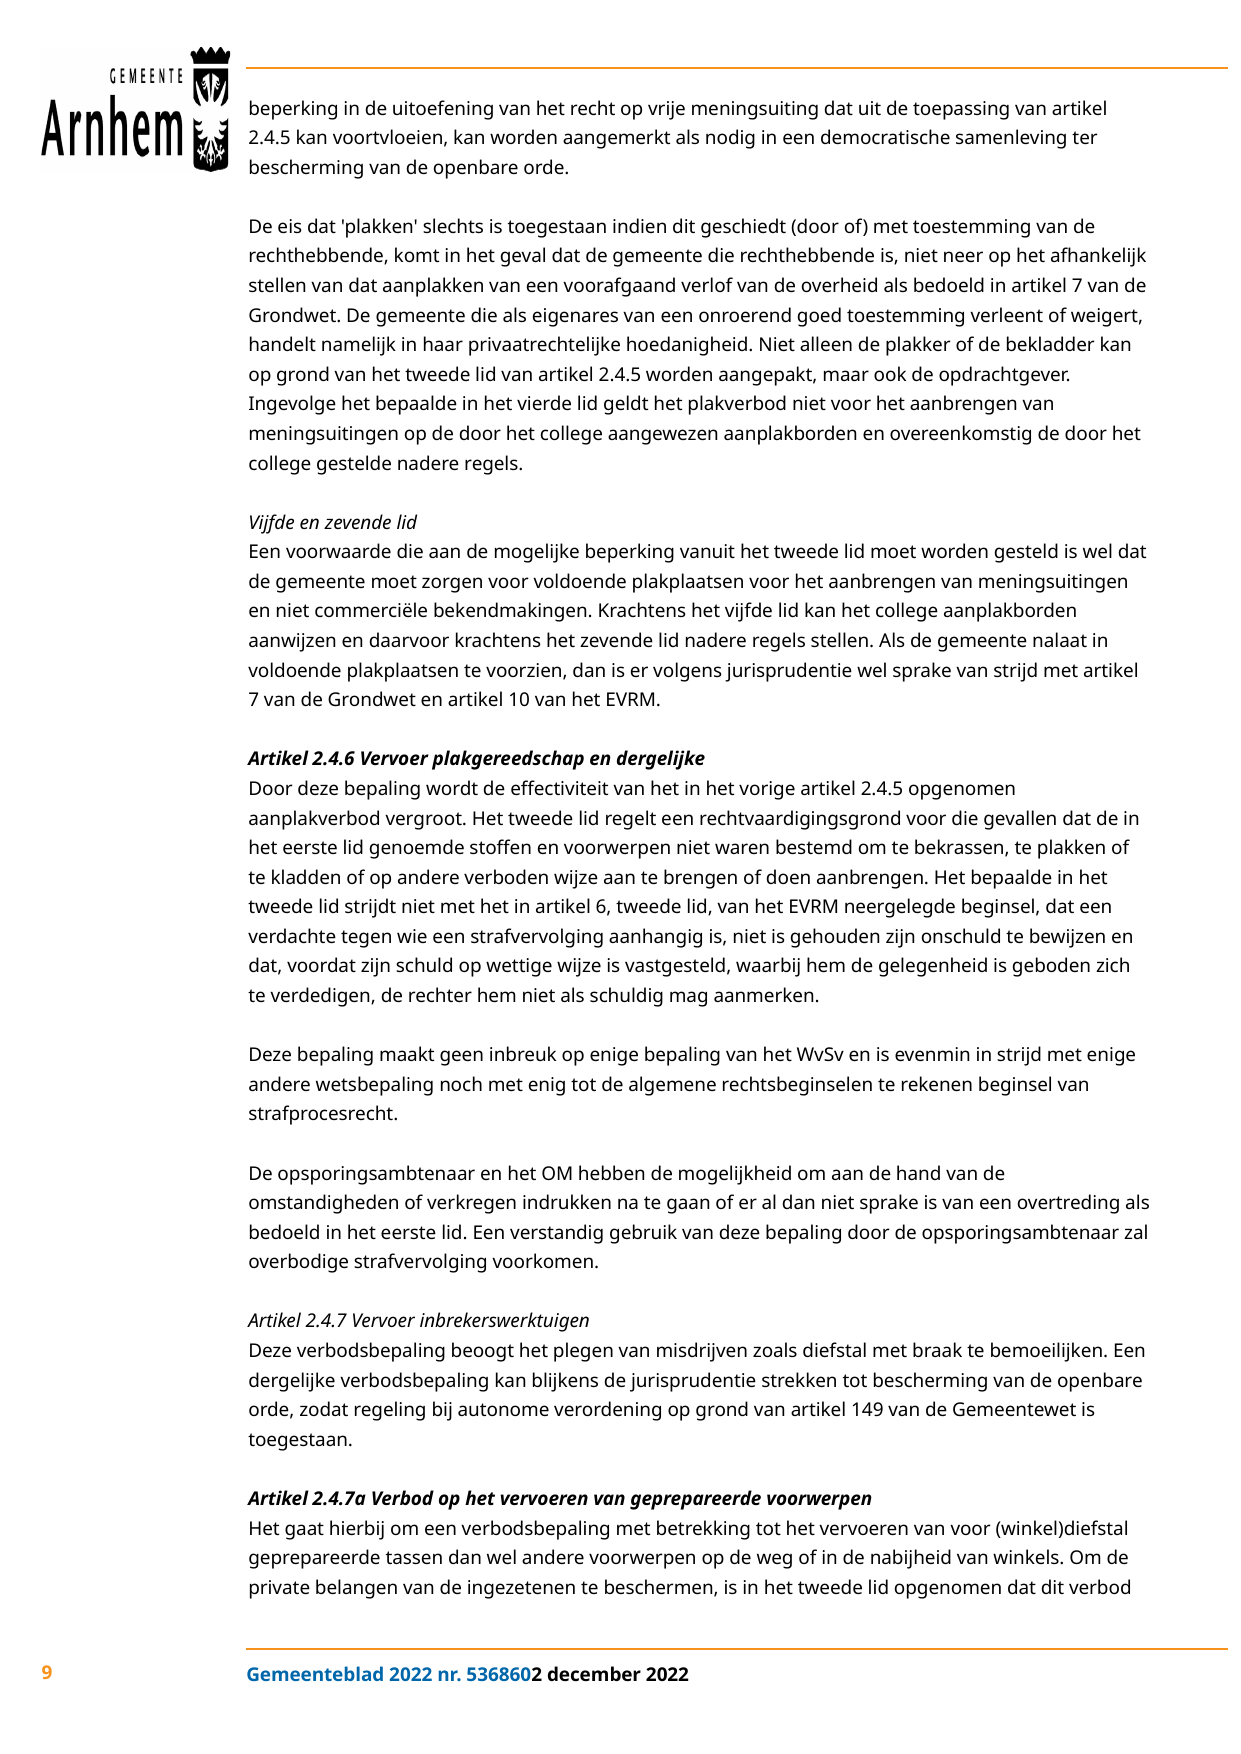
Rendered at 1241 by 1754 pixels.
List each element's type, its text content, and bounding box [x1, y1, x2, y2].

text Het gaat hierbij om een verbodsbepaling met betrekking tot het vervoeren van voor (winkel)diefstal geprepareerde tassen dan wel andere voorwerpen op de weg of in de nabijheid van winkels. Om de private belangen van de ingezetenen te beschermen, is in het tweede lid opgenomen dat dit verbod [248, 1515, 1152, 1600]
text De eis dat 'plakken' slechts is toegestaan indien dit geschiedt (door of) met toestemming van de rechthebbende, komt in het geval dat de gemeente die rechthebbende is, niet neer op het afhankelijk stellen van dat aanplakken van een voorafgaand verlof van de overheid als bedoeld in artikel 7 van de Grondwet. De gemeente die als eigenares van een onroerend goed toestemming verleent of weigert, handelt namelijk in haar privaatrechtelijke hoedanigheid. Niet alleen de plakker of de bekladder kan op grond van het tweede lid van artikel 2.4.5 worden aangepakt, maar ook de opdrachtgever. Ingevolge het bepaalde in het vierde lid geldt het plakverbod niet voor het aanbrengen van meningsuitingen op de door het college aangewezen aanplakborden en overeenkomstig de door het college gestelde nadere regels. [248, 213, 1152, 476]
text Vijfde en zevende lid [248, 509, 1152, 535]
text Artikel 2.4.7a Verbod op het vervoeren van geprepareerde voorwerpen [248, 1485, 1152, 1511]
text De opsporingsambtenaar en het OM hebben de mogelijkheid om aan de hand van de omstandigheden of verkregen indrukken na te gaan of er al dan niet sprake is van een overtreding als bedoeld in het eerste lid. Een verstandig gebruik van deze bepaling door de opsporingsambtenaar zal overbodige strafvervolging voorkomen. [248, 1160, 1152, 1274]
text Artikel 2.4.7 Vervoer inbrekerswerktuigen [248, 1308, 1152, 1333]
text Door deze bepaling wordt de effectiviteit van het in het vorige artikel 2.4.5 opgenomen aanplakverbod vergroot. Het tweede lid regelt een rechtvaardigingsgrond voor die gevallen dat de in het eerste lid genoemde stoffen en voorwerpen niet waren bestemd om te bekrassen, te plakken of te kladden of op andere verboden wijze aan te brengen of doen aanbrengen. Het bepaalde in het tweede lid strijdt niet met het in artikel 6, tweede lid, van het EVRM neergelegde beginsel, dat een verdachte tegen wie een strafvervolging aanhangig is, niet is gehouden zijn onschuld te bewijzen en dat, voordat zijn schuld op wettige wijze is vastgesteld, waarbij hem de gelegenheid is geboden zich te verdedigen, de rechter hem niet als schuldig mag aanmerken. [248, 775, 1152, 1008]
text Deze verbodsbepaling beoogt het plegen van misdrijven zoals diefstal met braak te bemoeilijken. Een dergelijke verbodsbepaling kan blijkens de jurisprudentie strekken tot bescherming van de openbare orde, zodat regeling bij autonome verordening op grond van artikel 149 van de Gemeentewet is toegestaan. [248, 1337, 1152, 1452]
text Artikel 2.4.6 Vervoer plakgereedschap en dergelijke [248, 746, 1152, 771]
text Een voorwaarde die aan de mogelijke beperking vanuit het tweede lid moet worden gesteld is wel dat de gemeente moet zorgen voor voldoende plakplaatsen voor het aanbrengen van meningsuitingen en niet commerciële bekendmakingen. Krachtens het vijfde lid kan het college aanplakborden aanwijzen en daarvoor krachtens het zevende lid nadere regels stellen. Als de gemeente nalaat in voldoende plakplaatsen te voorzien, dan is er volgens jurisprudentie wel sprake van strijd met artikel 7 van de Grondwet en artikel 10 van het EVRM. [248, 538, 1152, 712]
text Deze bepaling maakt geen inbreuk op enige bepaling van het WvSv en is evenmin in strijd met enige andere wetsbepaling noch met enig tot de algemene rechtsbeginselen te rekenen beginsel van strafprocesrecht. [248, 1041, 1152, 1126]
picture [41, 47, 231, 172]
text beperking in de uitoefening van het recht op vrije meningsuiting dat uit de toepassing van artikel 2.4.5 kan voortvloeien, kan worden aangemerkt als nodig in een democratische samenleving ter bescherming van de openbare orde. [248, 95, 1152, 180]
